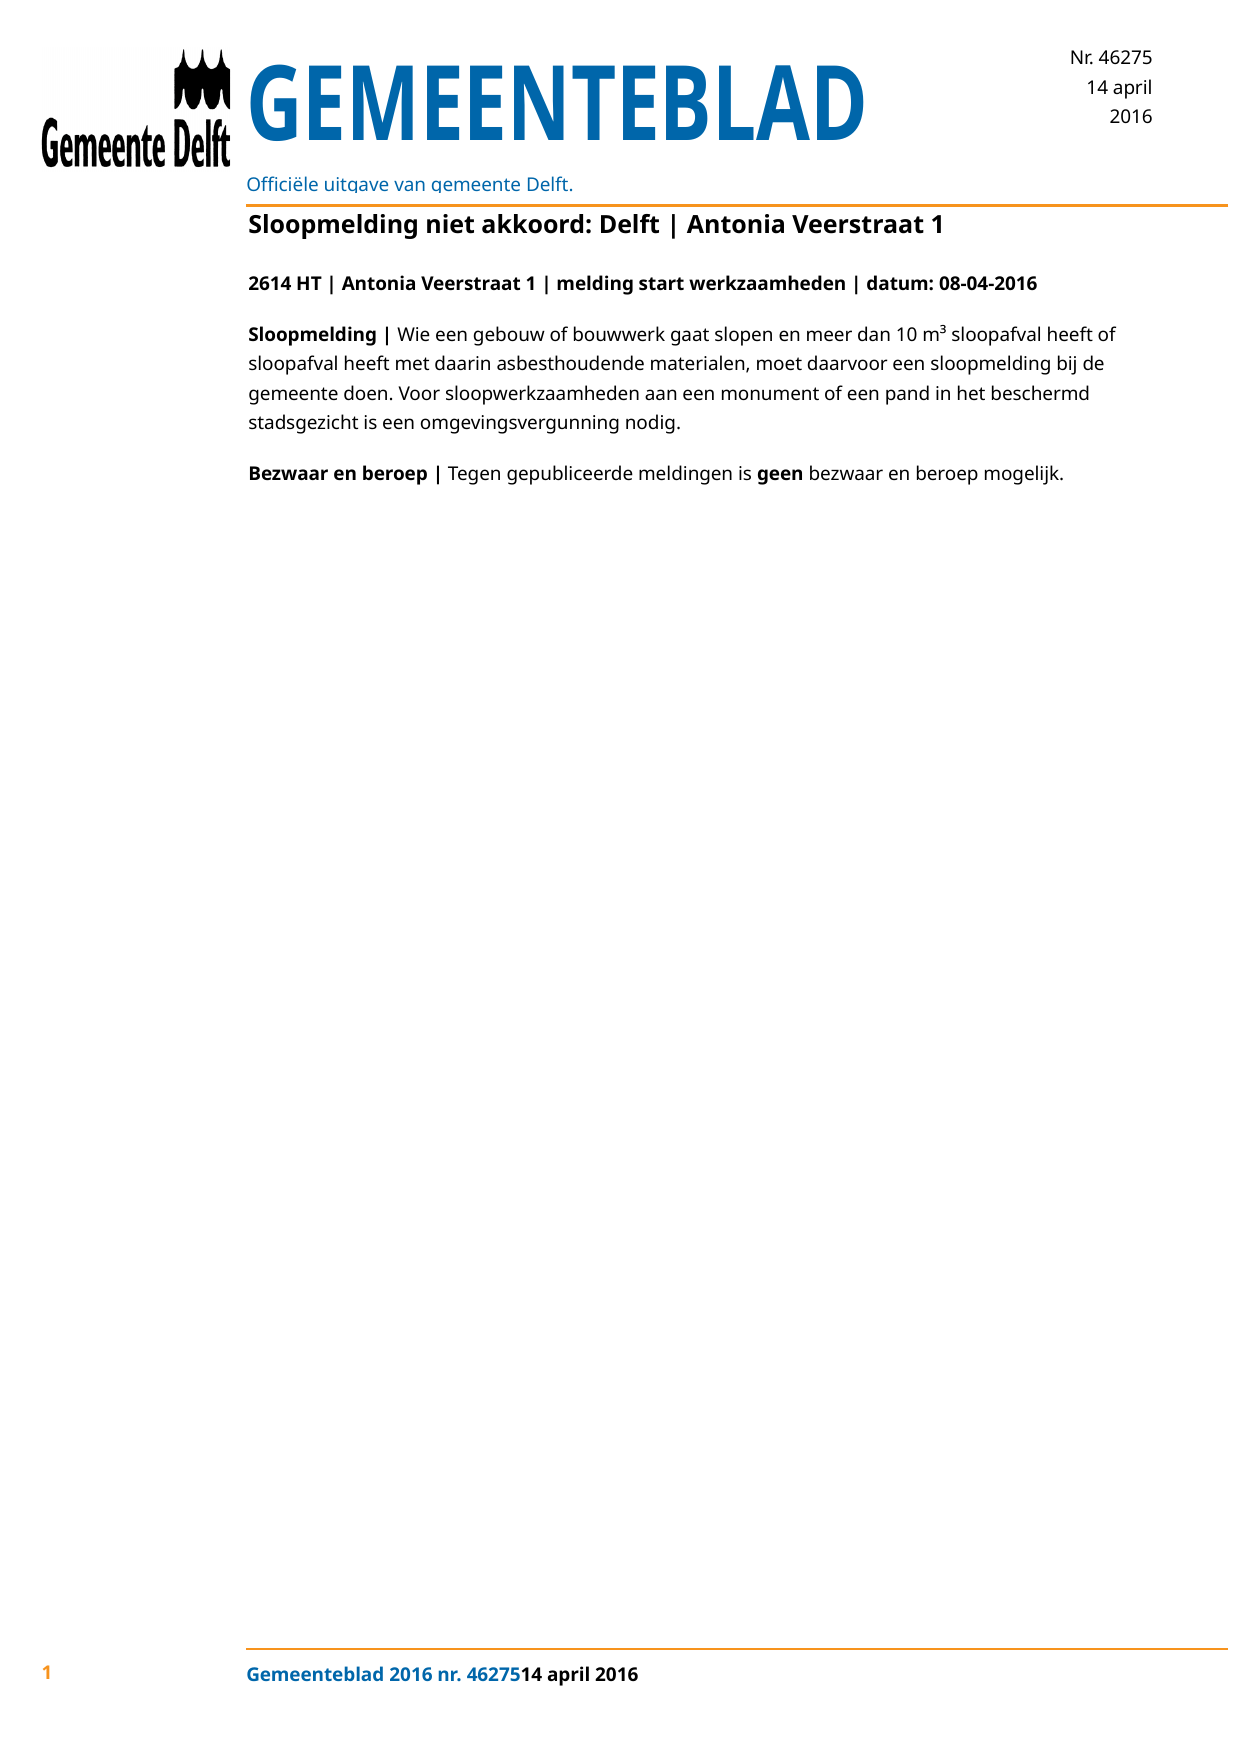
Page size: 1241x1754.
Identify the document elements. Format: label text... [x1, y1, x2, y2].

text 2614 HT | Antonia Veerstraat 1 | melding start werkzaamheden | datum: 08-04-2016 [248, 270, 1152, 296]
text Sloopmelding niet akkoord: Delft | Antonia Veerstraat 1 [248, 207, 1152, 241]
picture [41, 47, 231, 172]
text Sloopmelding | Wie een gebouw of bouwwerk gaat slopen en meer dan 10 m³ sloopafval heeft of sloopafval heeft met daarin asbesthoudende materialen, moet daarvoor een sloopmelding bij de gemeente doen. Voor sloopwerkzaamheden aan een monument of een pand in het beschermd stadsgezicht is een omgevingsvergunning nodig. [248, 321, 1152, 435]
text Bezwaar en beroep | Tegen gepubliceerde meldingen is geen bezwaar en beroep mogelijk. [248, 460, 1152, 486]
